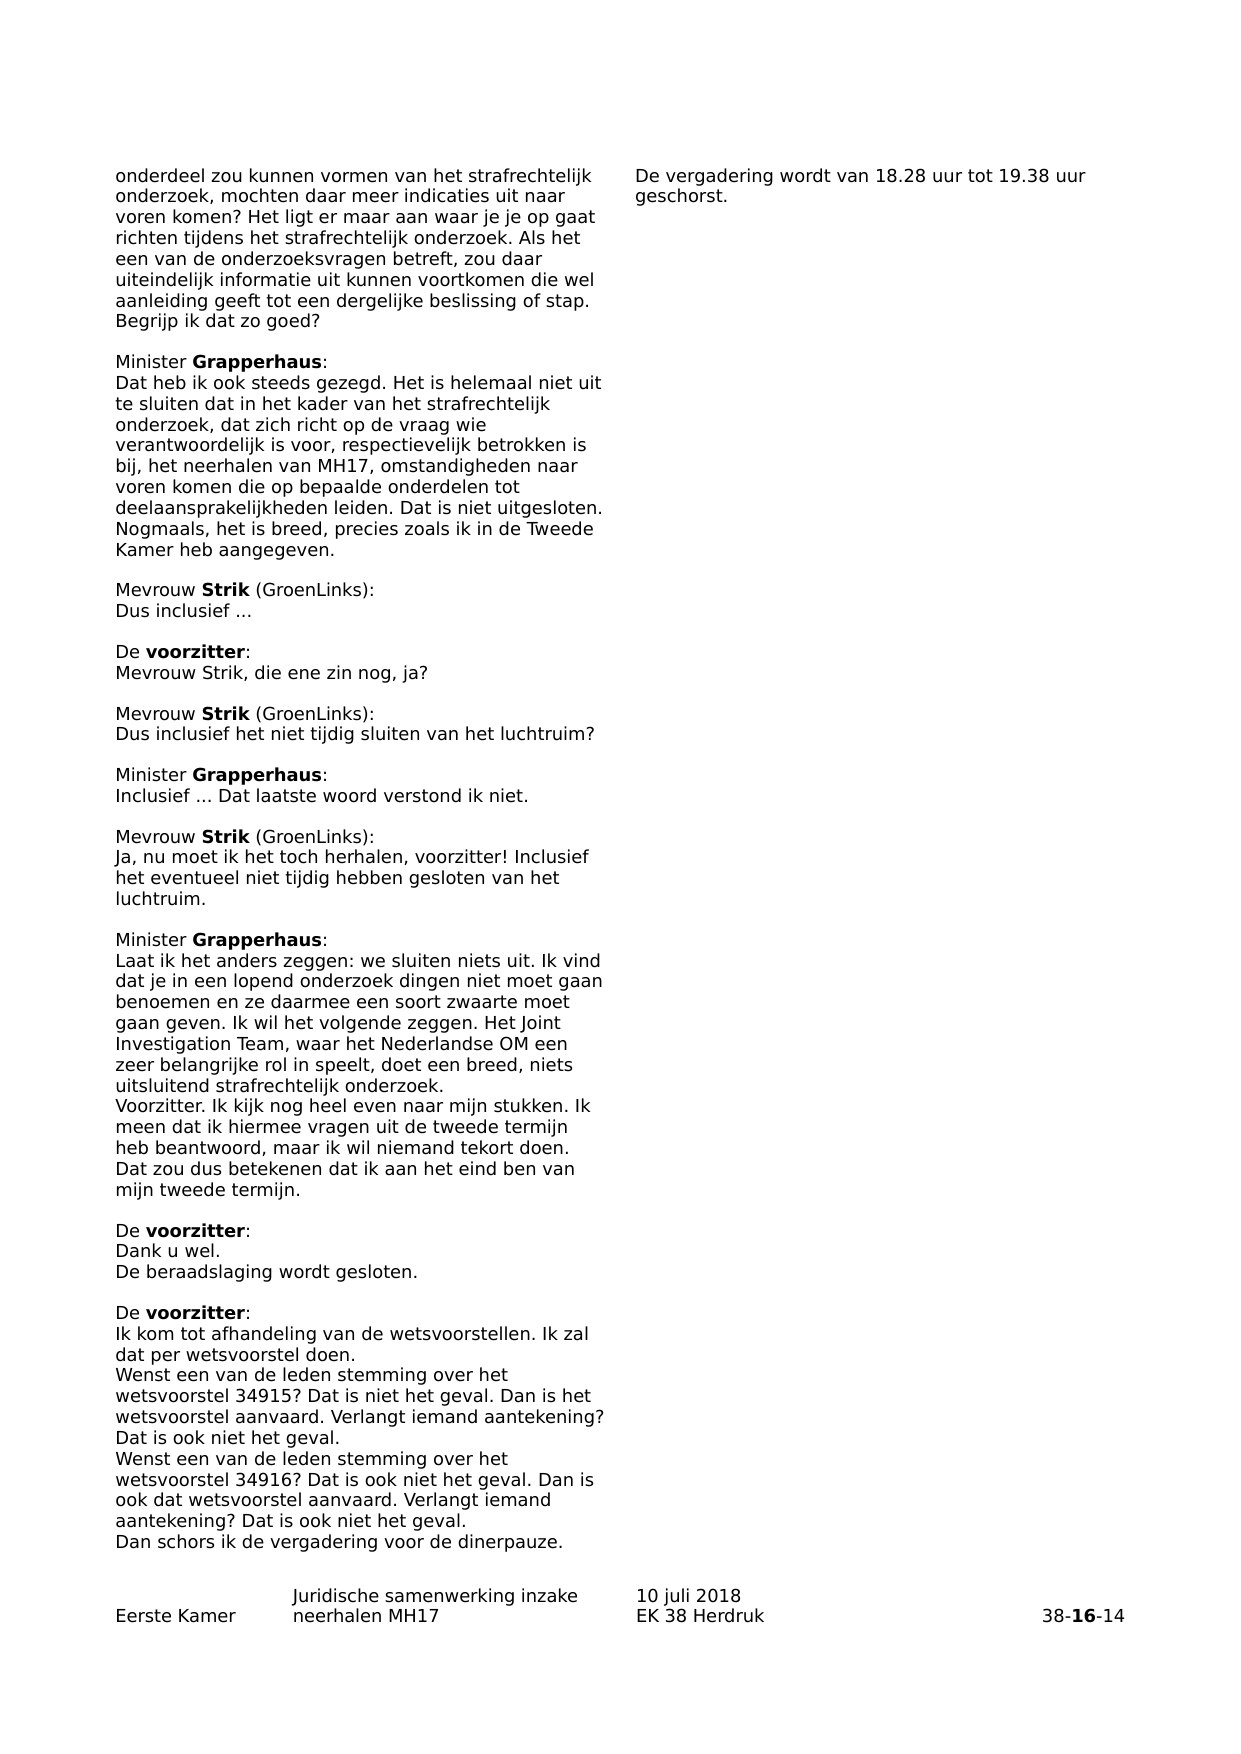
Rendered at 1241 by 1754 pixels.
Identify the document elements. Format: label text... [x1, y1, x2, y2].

text Mevrouw Strik (GroenLinks): [115, 826, 605, 847]
text Minister Grapperhaus: [115, 352, 605, 373]
text Mevrouw Strik, die ene zin nog, ja? [115, 662, 605, 683]
text onderdeel zou kunnen vormen van het strafrechtelijk onderzoek, mochten daar meer indicaties uit naar voren komen? Het ligt er maar aan waar je je op gaat richten tijdens het strafrechtelijk onderzoek. Als het een van de onderzoeksvragen betreft, zou daar uiteindelijk informatie uit kunnen voortkomen die wel aanleiding geeft tot een dergelijke beslissing of stap. Begrijp ik dat zo goed? [115, 165, 605, 332]
text Voorzitter. Ik kijk nog heel even naar mijn stukken. Ik meen dat ik hiermee vragen uit de tweede termijn heb beantwoord, maar ik wil niemand tekort doen. Dat zou dus betekenen dat ik aan het eind ben van mijn tweede termijn. [115, 1096, 605, 1200]
text Dank u wel. [115, 1241, 605, 1262]
text Dat heb ik ook steeds gezegd. Het is helemaal niet uit te sluiten dat in het kader van het strafrechtelijk onderzoek, dat zich richt op de vraag wie verantwoordelijk is voor, respectievelijk betrokken is bij, het neerhalen van MH17, omstandigheden naar voren komen die op bepaalde onderdelen tot deelaansprakelijkheden leiden. Dat is niet uitgesloten. Nogmaals, het is breed, precies zoals ik in de Tweede Kamer heb aangegeven. [115, 373, 605, 560]
text De beraadslaging wordt gesloten. [115, 1262, 605, 1283]
text De voorzitter: [115, 642, 605, 662]
text Dus inclusief ... [115, 601, 605, 622]
text Wenst een van de leden stemming over het wetsvoorstel 34915? Dat is niet het geval. Dan is het wetsvoorstel aanvaard. Verlangt iemand aantekening? Dat is ook niet het geval. [115, 1365, 605, 1448]
text Mevrouw Strik (GroenLinks): [115, 580, 605, 601]
text Minister Grapperhaus: [115, 930, 605, 950]
text De voorzitter: [115, 1220, 605, 1241]
text Dus inclusief het niet tijdig sluiten van het luchtruim? [115, 724, 605, 745]
text Inclusief ... Dat laatste woord verstond ik niet. [115, 786, 605, 806]
text Laat ik het anders zeggen: we sluiten niets uit. Ik vind dat je in een lopend onderzoek dingen niet moet gaan benoemen en ze daarmee een soort zwaarte moet gaan geven. Ik wil het volgende zeggen. Het Joint Investigation Team, waar het Nederlandse OM een zeer belangrijke rol in speelt, doet een breed, niets uitsluitend strafrechtelijk onderzoek. [115, 950, 605, 1096]
text De vergadering wordt van 18.28 uur tot 19.38 uur geschorst. [635, 165, 1125, 207]
text De voorzitter: [115, 1303, 605, 1323]
text Minister Grapperhaus: [115, 765, 605, 786]
text Dan schors ik de vergadering voor de dinerpauze. [115, 1532, 605, 1553]
text Ik kom tot afhandeling van de wetsvoorstellen. Ik zal dat per wetsvoorstel doen. [115, 1323, 605, 1365]
text Ja, nu moet ik het toch herhalen, voorzitter! Inclusief het eventueel niet tijdig hebben gesloten van het luchtruim. [115, 847, 605, 910]
text Mevrouw Strik (GroenLinks): [115, 703, 605, 724]
text Wenst een van de leden stemming over het wetsvoorstel 34916? Dat is ook niet het geval. Dan is ook dat wetsvoorstel aanvaard. Verlangt iemand aantekening? Dat is ook niet het geval. [115, 1448, 605, 1532]
